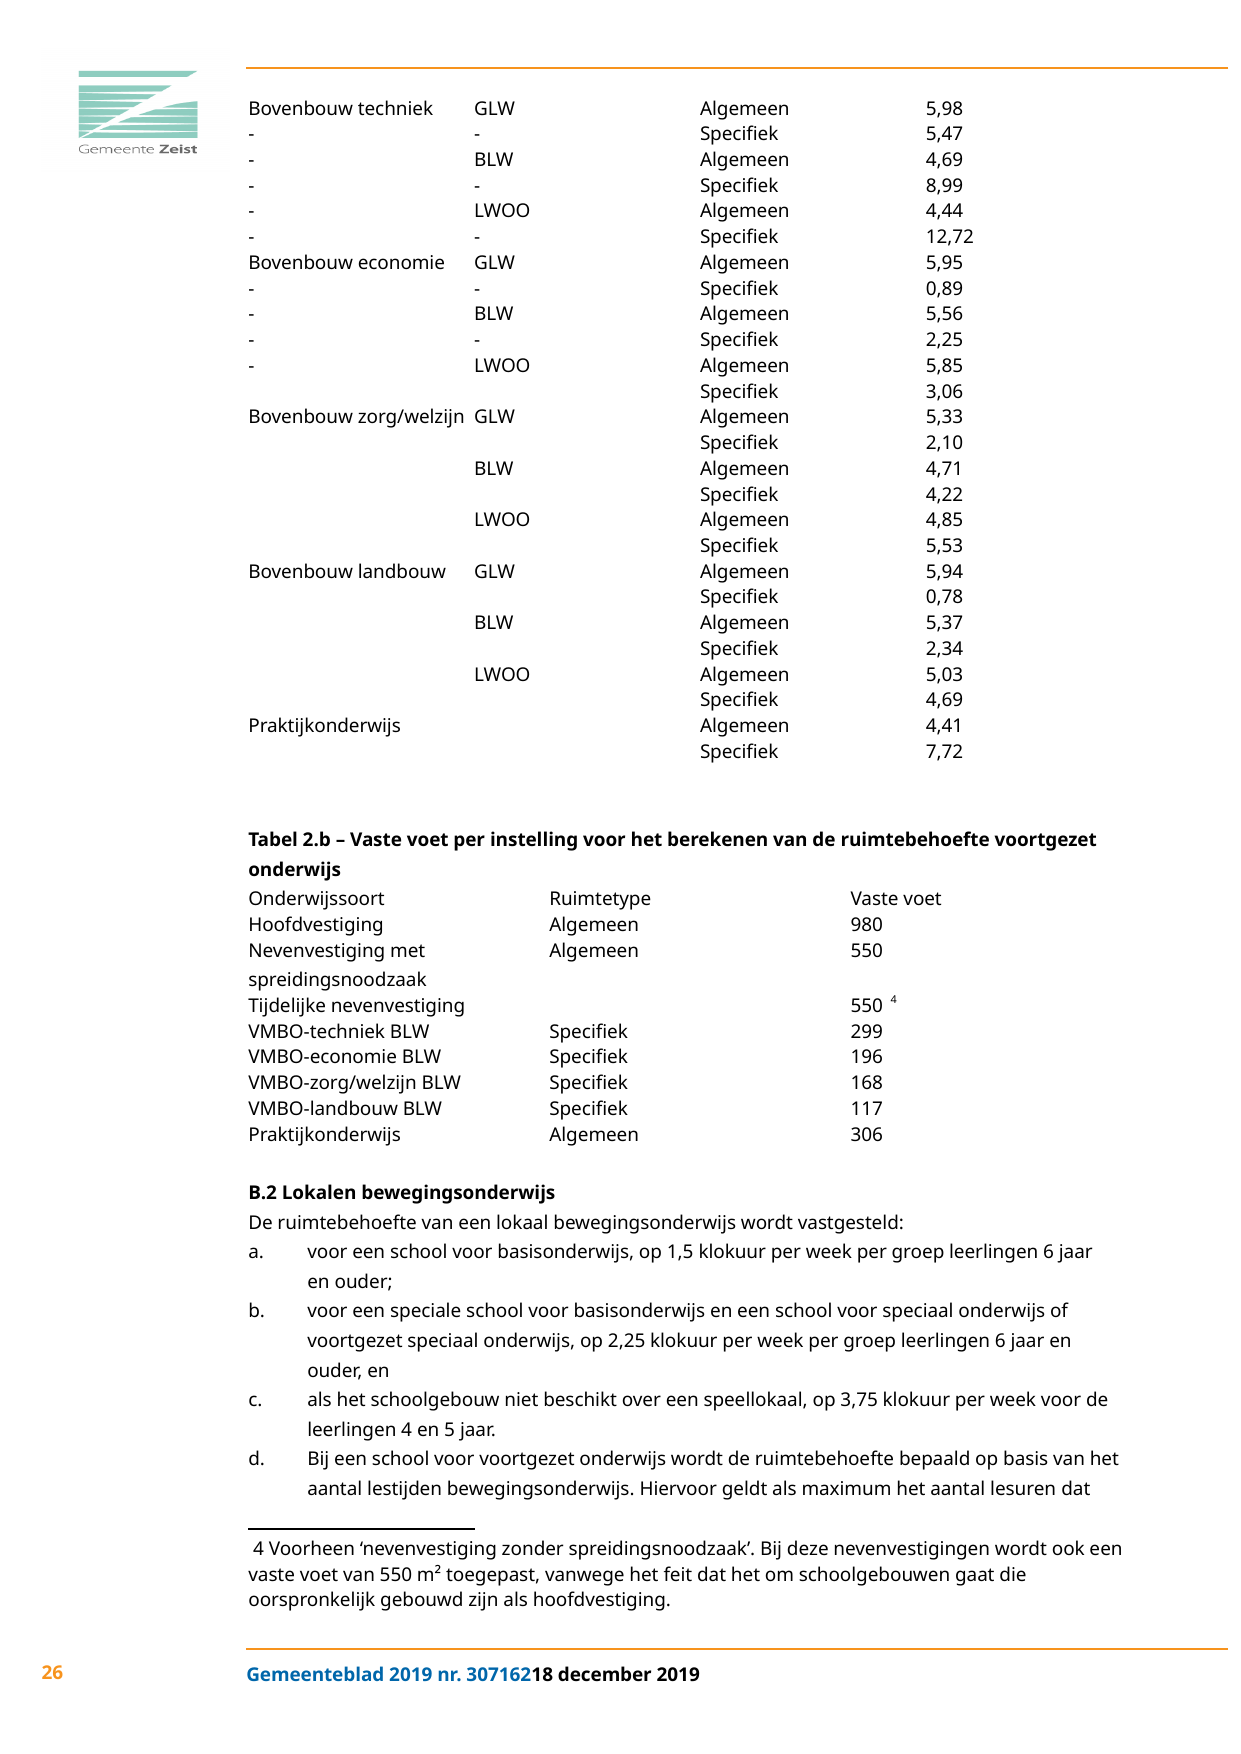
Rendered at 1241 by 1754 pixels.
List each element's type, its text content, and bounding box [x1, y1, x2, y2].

table_cell LWOO [474, 352, 700, 378]
table_cell Specifiek [700, 326, 926, 352]
table_cell - [248, 198, 474, 223]
table_cell [474, 481, 700, 506]
table_cell - [248, 224, 474, 249]
table_cell VMBO-landbouw BLW [248, 1095, 549, 1121]
table_cell 4,85 [926, 506, 1152, 532]
table_cell Specifiek [549, 1018, 850, 1044]
table_cell Praktijkonderwijs [248, 1121, 549, 1147]
table_header Ruimtetype [549, 885, 850, 911]
table_cell 4,69 [926, 146, 1152, 172]
table_cell 5,47 [926, 121, 1152, 146]
table_cell GLW [474, 558, 700, 584]
table_header Onderwijssoort [248, 885, 549, 911]
table_cell [248, 455, 474, 481]
table_cell Algemeen [700, 352, 926, 378]
text B.2 Lokalen bewegingsonderwijs [248, 1179, 1152, 1205]
table_cell [248, 429, 474, 455]
table_cell 5,33 [926, 404, 1152, 429]
table_cell 5,53 [926, 532, 1152, 558]
table_cell VMBO-economie BLW [248, 1044, 549, 1069]
table_cell Algemeen [700, 198, 926, 223]
table_cell BLW [474, 455, 700, 481]
table_cell 2,10 [926, 429, 1152, 455]
table_cell Hoofdvestiging [248, 911, 549, 937]
table_cell LWOO [474, 661, 700, 687]
list Bij een school voor voortgezet onderwijs wordt de ruimtebehoefte bepaald op basis van het aantal lestijden bewegingsonderwijs. Hiervoor geldt als maximum het aantal lesuren dat [248, 1446, 1152, 1501]
table_cell [474, 635, 700, 661]
table_cell Bovenbouw techniek [248, 95, 474, 121]
table_cell 0,78 [926, 584, 1152, 609]
table_cell - [248, 352, 474, 378]
table_cell - [248, 121, 474, 146]
table_cell 5,94 [926, 558, 1152, 584]
table_cell [248, 532, 474, 558]
table_cell - [248, 326, 474, 352]
table_cell 306 [850, 1121, 1152, 1147]
table_cell 5,37 [926, 609, 1152, 635]
table_cell [248, 506, 474, 532]
table_cell GLW [474, 249, 700, 275]
table_cell Specifiek [700, 429, 926, 455]
table_cell 4,41 [926, 712, 1152, 738]
table_cell - [474, 326, 700, 352]
table_cell LWOO [474, 198, 700, 223]
table_cell Bovenbouw zorg/welzijn [248, 404, 474, 429]
table_cell [248, 584, 474, 609]
table_cell Algemeen [700, 404, 926, 429]
table_cell Algemeen [700, 609, 926, 635]
table_cell Bovenbouw landbouw [248, 558, 474, 584]
table_cell Algemeen [700, 558, 926, 584]
table_cell - [474, 224, 700, 249]
table_cell - [474, 275, 700, 301]
table_cell Algemeen [700, 506, 926, 532]
table_cell Specifiek [700, 172, 926, 198]
table_cell Tijdelijke nevenvestiging [248, 992, 549, 1018]
table_cell [474, 378, 700, 403]
table_cell Specifiek [700, 584, 926, 609]
table_cell Specifiek [700, 224, 926, 249]
table_cell 117 [850, 1095, 1152, 1121]
table_cell Specifiek [700, 687, 926, 712]
table_cell 4,69 [926, 687, 1152, 712]
table_cell [248, 481, 474, 506]
table_cell 2,25 [926, 326, 1152, 352]
table_cell VMBO-techniek BLW [248, 1018, 549, 1044]
table_cell - [474, 172, 700, 198]
text Tabel 2.b – Vaste voet per instelling voor het berekenen van de ruimtebehoefte voortgezet onderwijs [248, 826, 1152, 881]
table_cell VMBO-zorg/welzijn BLW [248, 1069, 549, 1095]
table_cell [248, 635, 474, 661]
table_cell LWOO [474, 506, 700, 532]
table_cell 196 [850, 1044, 1152, 1069]
list voor een school voor basisonderwijs, op 1,5 klokuur per week per groep leerlingen 6 jaar en ouder; [248, 1238, 1152, 1294]
table_cell - [474, 121, 700, 146]
table_cell 980 [850, 911, 1152, 937]
table_cell [474, 712, 700, 738]
table_cell Specifiek [549, 1069, 850, 1095]
table_cell Algemeen [700, 455, 926, 481]
table_cell Specifiek [700, 275, 926, 301]
table_cell 550 [850, 992, 1152, 1018]
table_cell Algemeen [700, 661, 926, 687]
table_cell Algemeen [549, 1121, 850, 1147]
table_cell BLW [474, 301, 700, 326]
table_cell [248, 738, 474, 764]
table_cell - [248, 275, 474, 301]
table_cell 5,56 [926, 301, 1152, 326]
list voor een speciale school voor basisonderwijs en een school voor speciaal onderwijs of voortgezet speciaal onderwijs, op 2,25 klokuur per week per groep leerlingen 6 jaar en ouder, en [248, 1298, 1152, 1383]
table_cell - [248, 172, 474, 198]
table_cell Specifiek [700, 635, 926, 661]
table_cell Nevenvestiging met spreidingsnoodzaak [248, 937, 549, 992]
table_cell [474, 738, 700, 764]
table_cell [474, 584, 700, 609]
table_cell 299 [850, 1018, 1152, 1044]
table_cell 168 [850, 1069, 1152, 1095]
table_header Vaste voet [850, 885, 1152, 911]
table_cell Bovenbouw economie [248, 249, 474, 275]
table_cell 4,22 [926, 481, 1152, 506]
table_cell 0,89 [926, 275, 1152, 301]
table_cell BLW [474, 609, 700, 635]
table_cell 5,98 [926, 95, 1152, 121]
table_cell 5,03 [926, 661, 1152, 687]
table_cell Algemeen [549, 937, 850, 992]
table_cell [248, 378, 474, 403]
table_cell Specifiek [549, 1044, 850, 1069]
table_cell 7,72 [926, 738, 1152, 764]
table_cell Algemeen [700, 249, 926, 275]
table_cell [248, 687, 474, 712]
table_cell GLW [474, 404, 700, 429]
table_cell Specifiek [700, 532, 926, 558]
table_cell [248, 609, 474, 635]
table_cell [474, 532, 700, 558]
picture [41, 47, 231, 172]
table_cell 5,85 [926, 352, 1152, 378]
table_cell Algemeen [700, 712, 926, 738]
table_cell 3,06 [926, 378, 1152, 403]
table_cell Specifiek [700, 481, 926, 506]
table_cell Praktijkonderwijs [248, 712, 474, 738]
table_cell BLW [474, 146, 700, 172]
table_cell 8,99 [926, 172, 1152, 198]
table_cell [474, 429, 700, 455]
table_cell Algemeen [700, 95, 926, 121]
table_cell Algemeen [700, 301, 926, 326]
table_cell Specifiek [700, 738, 926, 764]
table_cell - [248, 146, 474, 172]
table_cell Algemeen [549, 911, 850, 937]
table_cell Specifiek [700, 121, 926, 146]
table_cell Specifiek [700, 378, 926, 403]
table_cell GLW [474, 95, 700, 121]
text De ruimtebehoefte van een lokaal bewegingsonderwijs wordt vastgesteld: [248, 1209, 1152, 1235]
table_cell 5,95 [926, 249, 1152, 275]
table_cell 550 [850, 937, 1152, 992]
table_cell [474, 687, 700, 712]
table_cell [549, 992, 850, 1018]
table_cell 4,44 [926, 198, 1152, 223]
table_cell - [248, 301, 474, 326]
table_cell [248, 661, 474, 687]
list als het schoolgebouw niet beschikt over een speellokaal, op 3,75 klokuur per week voor de leerlingen 4 en 5 jaar. [248, 1386, 1152, 1442]
table_cell 2,34 [926, 635, 1152, 661]
table_cell Specifiek [549, 1095, 850, 1121]
table_cell 12,72 [926, 224, 1152, 249]
table_cell Algemeen [700, 146, 926, 172]
table_cell 4,71 [926, 455, 1152, 481]
